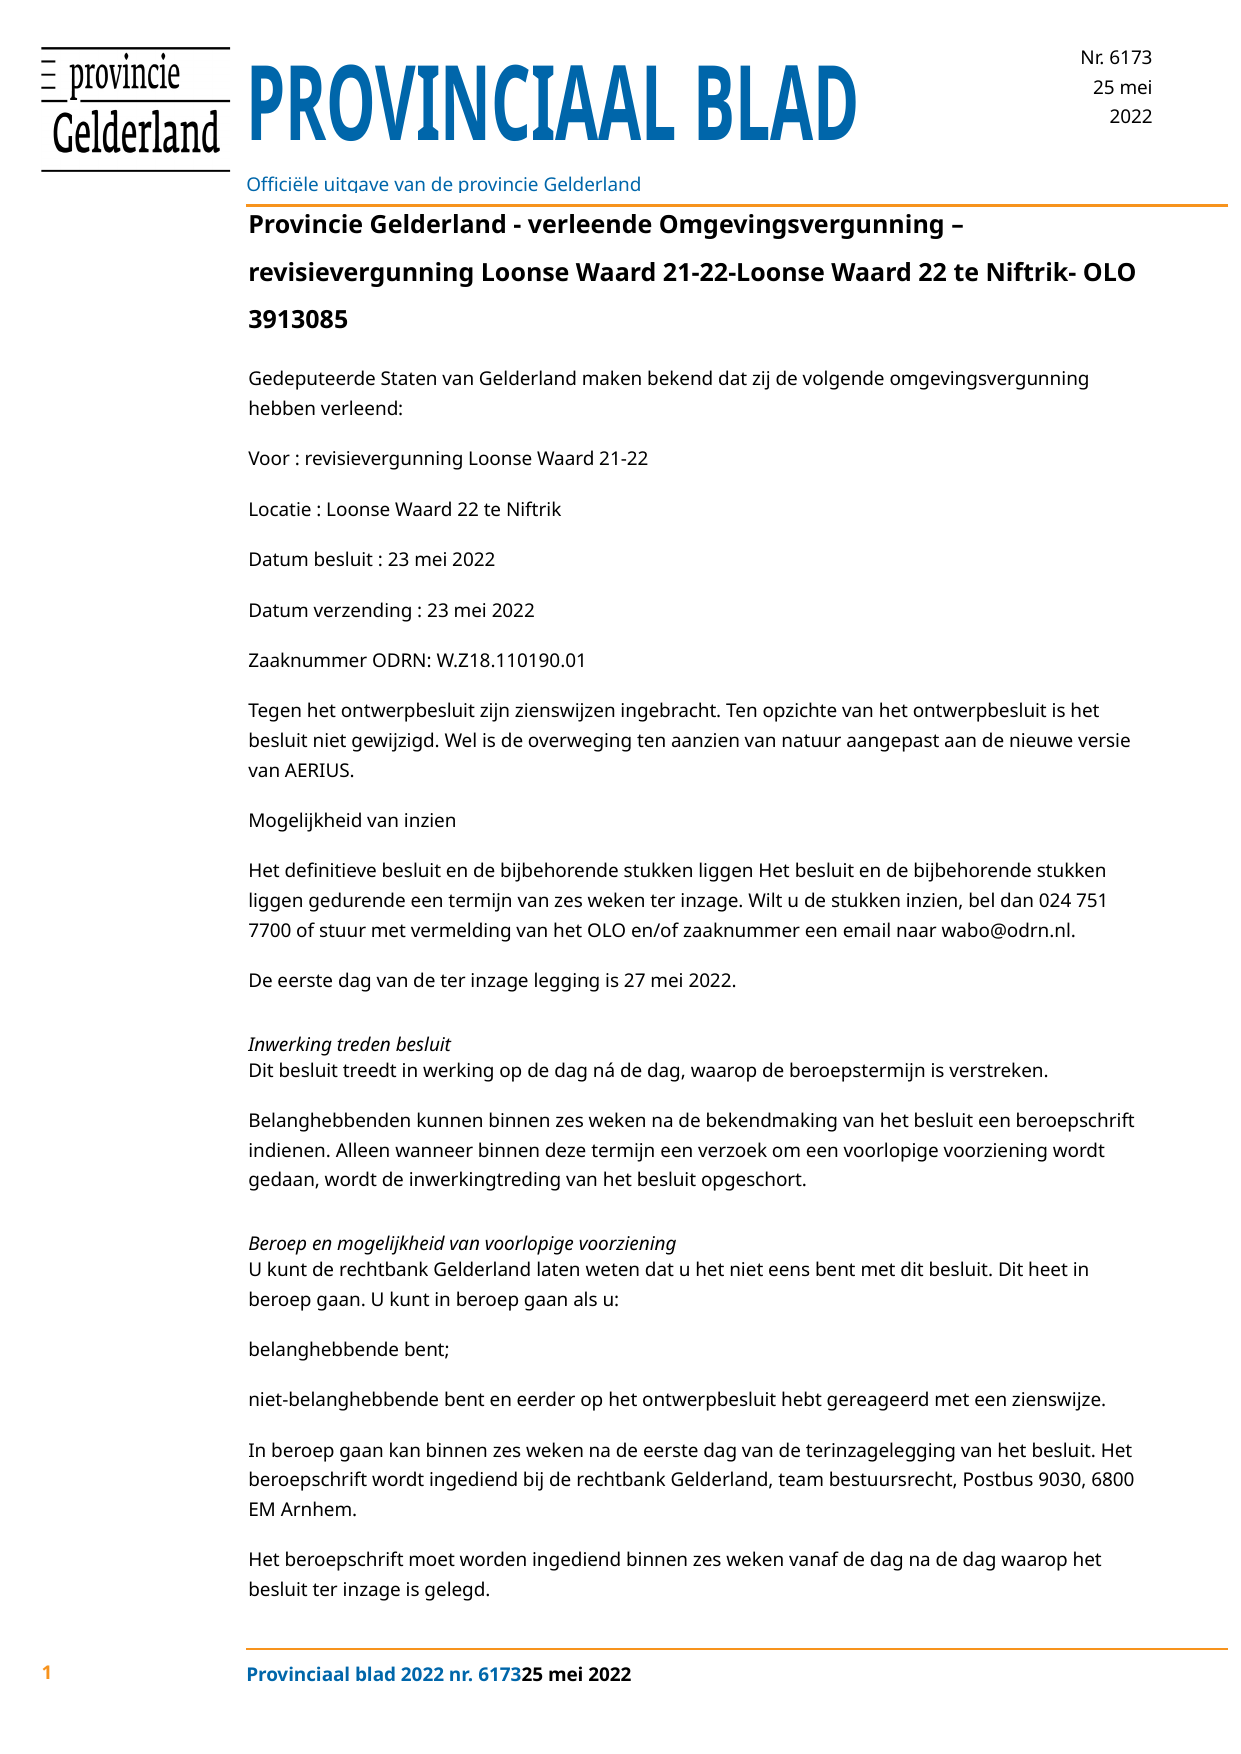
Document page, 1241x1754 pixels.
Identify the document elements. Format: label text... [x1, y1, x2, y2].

text Voor : revisievergunning Loonse Waard 21-22 [248, 446, 1152, 471]
text Mogelijkheid van inzien [248, 807, 1152, 833]
picture [41, 47, 231, 172]
text Provincie Gelderland - verleende Omgevingsvergunning – revisievergunning Loonse Waard 21-22-Loonse Waard 22 te Niftrik- OLO 3913085 [248, 207, 1152, 336]
text U kunt de rechtbank Gelderland laten weten dat u het niet eens bent met dit besluit. Dit heet in beroep gaan. U kunt in beroep gaan als u: [248, 1256, 1152, 1311]
text Inwerking treden besluit [248, 1031, 1152, 1057]
text De eerste dag van de ter inzage legging is 27 mei 2022. [248, 967, 1152, 993]
text niet-belanghebbende bent en eerder op het ontwerpbesluit hebt gereageerd met een zienswijze. [248, 1387, 1152, 1412]
text belanghebbende bent; [248, 1336, 1152, 1362]
text Datum verzending : 23 mei 2022 [248, 597, 1152, 622]
text Dit besluit treedt in werking op de dag ná de dag, waarop de beroepstermijn is verstreken. [248, 1057, 1152, 1083]
text Beroep en mogelijkheid van voorlopige voorziening [248, 1230, 1152, 1256]
text Tegen het ontwerpbesluit zijn zienswijzen ingebracht. Ten opzichte van het ontwerpbesluit is het besluit niet gewijzigd. Wel is de overweging ten aanzien van natuur aangepast aan de nieuwe versie van AERIUS. [248, 698, 1152, 782]
text In beroep gaan kan binnen zes weken na de eerste dag van de terinzagelegging van het besluit. Het beroepschrift wordt ingediend bij de rechtbank Gelderland, team bestuursrecht, Postbus 9030, 6800 EM Arnhem. [248, 1437, 1152, 1522]
text Gedeputeerde Staten van Gelderland maken bekend dat zij de volgende omgevingsvergunning hebben verleend: [248, 366, 1152, 421]
text Belanghebbenden kunnen binnen zes weken na de bekendmaking van het besluit een beroepschrift indienen. Alleen wanneer binnen deze termijn een verzoek om een voorlopige voorziening wordt gedaan, wordt de inwerkingtreding van het besluit opgeschort. [248, 1107, 1152, 1192]
text Het beroepschrift moet worden ingediend binnen zes weken vanaf de dag na de dag waarop het besluit ter inzage is gelegd. [248, 1547, 1152, 1602]
text Locatie : Loonse Waard 22 te Niftrik [248, 496, 1152, 522]
text Het definitieve besluit en de bijbehorende stukken liggen Het besluit en de bijbehorende stukken liggen gedurende een termijn van zes weken ter inzage. Wilt u de stukken inzien, bel dan 024 751 7700 of stuur met vermelding van het OLO en/of zaaknummer een email naar wabo@odrn.nl. [248, 858, 1152, 942]
text Zaaknummer ODRN: W.Z18.110190.01 [248, 647, 1152, 673]
text Datum besluit : 23 mei 2022 [248, 546, 1152, 572]
